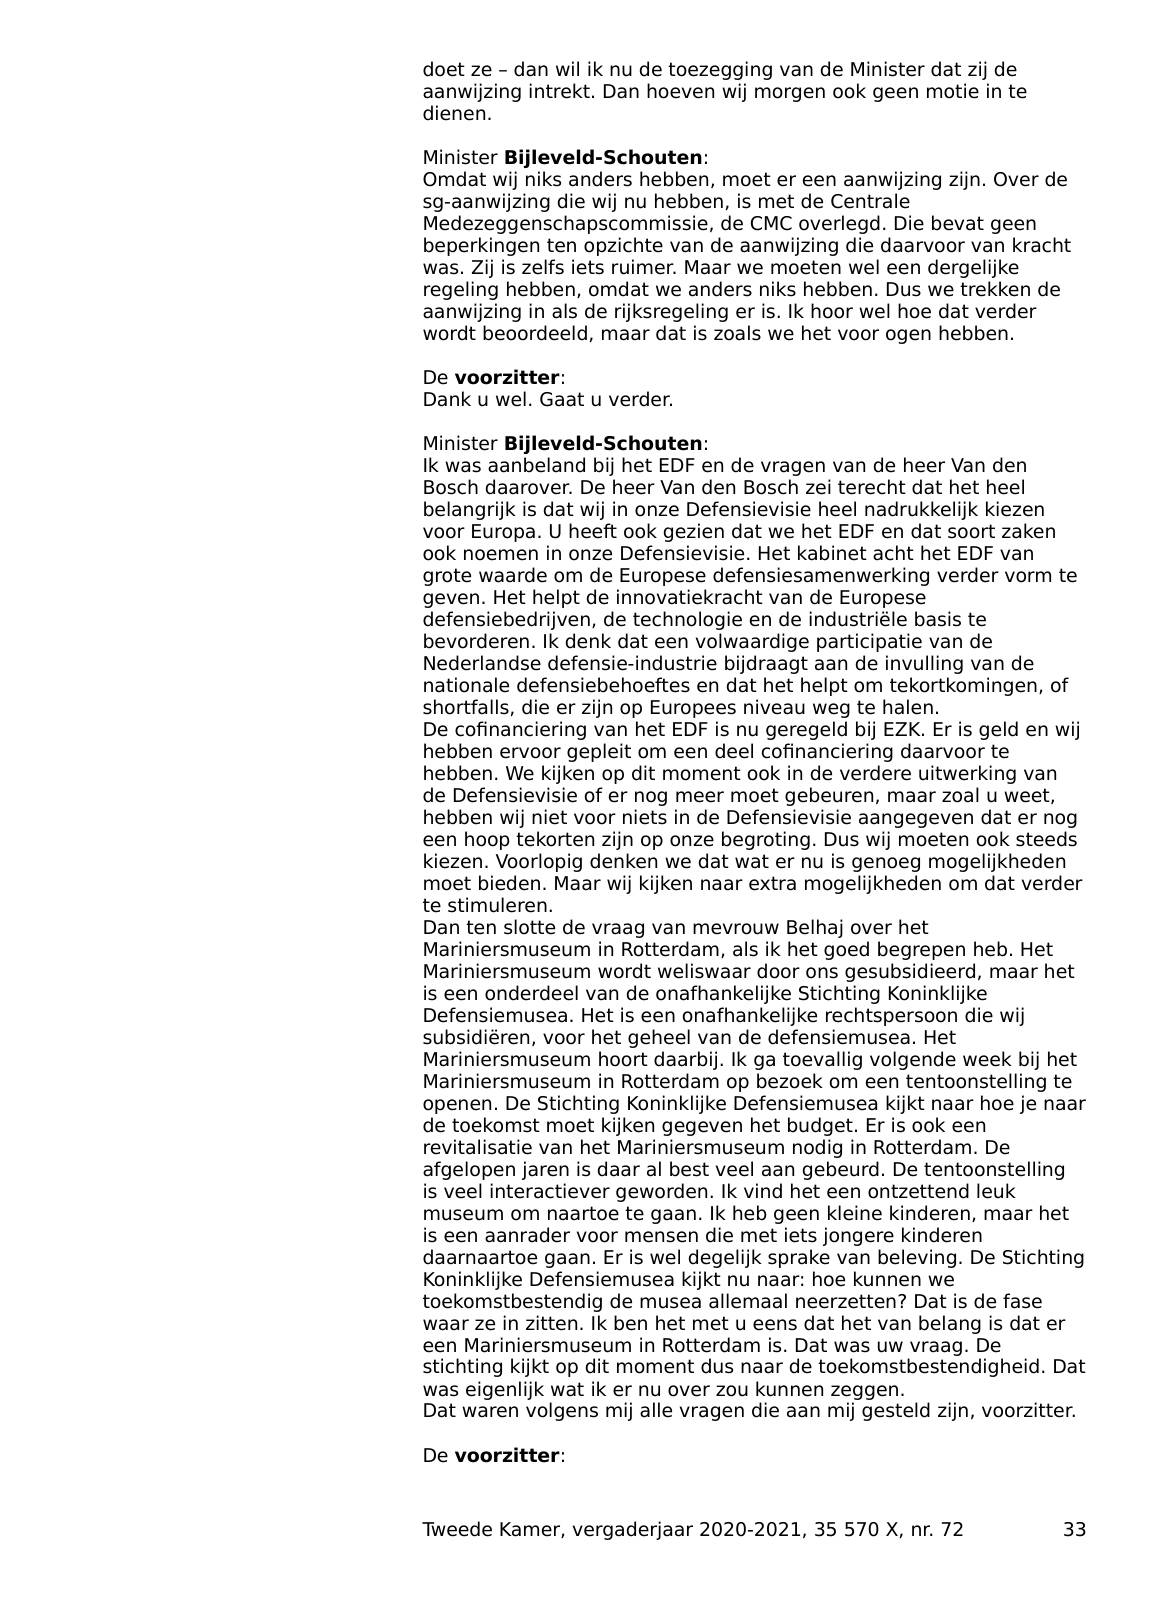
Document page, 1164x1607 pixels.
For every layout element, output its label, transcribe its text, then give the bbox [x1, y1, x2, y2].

text doet ze – dan wil ik nu de toezegging van de Minister dat zij de aanwijzing intrekt. Dan hoeven wij morgen ook geen motie in te dienen. [422, 59, 1087, 125]
text De voorzitter: [422, 367, 1087, 389]
text De voorzitter: [422, 1444, 1087, 1467]
text Minister Bijleveld-Schouten: [422, 433, 1087, 455]
text Dat waren volgens mij alle vragen die aan mij gesteld zijn, voorzitter. [422, 1400, 1087, 1422]
text Dan ten slotte de vraag van mevrouw Belhaj over het Mariniersmuseum in Rotterdam, als ik het goed begrepen heb. Het Mariniersmuseum wordt weliswaar door ons gesubsidieerd, maar het is een onderdeel van de onafhankelijke Stichting Koninklijke Defensiemusea. Het is een onafhankelijke rechtspersoon die wij subsidiëren, voor het geheel van de defensiemusea. Het Mariniersmuseum hoort daarbij. Ik ga toevallig volgende week bij het Mariniersmuseum in Rotterdam op bezoek om een tentoonstelling te openen. De Stichting Koninklijke Defensiemusea kijkt naar hoe je naar de toekomst moet kijken gegeven het budget. Er is ook een revitalisatie van het Mariniersmuseum nodig in Rotterdam. De afgelopen jaren is daar al best veel aan gebeurd. De tentoonstelling is veel interactiever geworden. Ik vind het een ontzettend leuk museum om naartoe te gaan. Ik heb geen kleine kinderen, maar het is een aanrader voor mensen die met iets jongere kinderen daarnaartoe gaan. Er is wel degelijk sprake van beleving. De Stichting Koninklijke Defensiemusea kijkt nu naar: hoe kunnen we toekomstbestendig de musea allemaal neerzetten? Dat is de fase waar ze in zitten. Ik ben het met u eens dat het van belang is dat er een Mariniersmuseum in Rotterdam is. Dat was uw vraag. De stichting kijkt op dit moment dus naar de toekomstbestendigheid. Dat was eigenlijk wat ik er nu over zou kunnen zeggen. [422, 917, 1087, 1400]
text Ik was aanbeland bij het EDF en de vragen van de heer Van den Bosch daarover. De heer Van den Bosch zei terecht dat het heel belangrijk is dat wij in onze Defensievisie heel nadrukkelijk kiezen voor Europa. U heeft ook gezien dat we het EDF en dat soort zaken ook noemen in onze Defensievisie. Het kabinet acht het EDF van grote waarde om de Europese defensiesamenwerking verder vorm te geven. Het helpt de innovatiekracht van de Europese defensiebedrijven, de technologie en de industriële basis te bevorderen. Ik denk dat een volwaardige participatie van de Nederlandse defensie-industrie bijdraagt aan de invulling van de nationale defensiebehoeftes en dat het helpt om tekortkomingen, of shortfalls, die er zijn op Europees niveau weg te halen. [422, 455, 1087, 719]
text Dank u wel. Gaat u verder. [422, 389, 1087, 411]
text Omdat wij niks anders hebben, moet er een aanwijzing zijn. Over de sg-aanwijzing die wij nu hebben, is met de Centrale Medezeggenschapscommissie, de CMC overlegd. Die bevat geen beperkingen ten opzichte van de aanwijzing die daarvoor van kracht was. Zij is zelfs iets ruimer. Maar we moeten wel een dergelijke regeling hebben, omdat we anders niks hebben. Dus we trekken de aanwijzing in als de rijksregeling er is. Ik hoor wel hoe dat verder wordt beoordeeld, maar dat is zoals we het voor ogen hebben. [422, 169, 1087, 345]
text Minister Bijleveld-Schouten: [422, 147, 1087, 169]
text De cofinanciering van het EDF is nu geregeld bij EZK. Er is geld en wij hebben ervoor gepleit om een deel cofinanciering daarvoor te hebben. We kijken op dit moment ook in de verdere uitwerking van de Defensievisie of er nog meer moet gebeuren, maar zoal u weet, hebben wij niet voor niets in de Defensievisie aangegeven dat er nog een hoop tekorten zijn op onze begroting. Dus wij moeten ook steeds kiezen. Voorlopig denken we dat wat er nu is genoeg mogelijkheden moet bieden. Maar wij kijken naar extra mogelijkheden om dat verder te stimuleren. [422, 719, 1087, 917]
